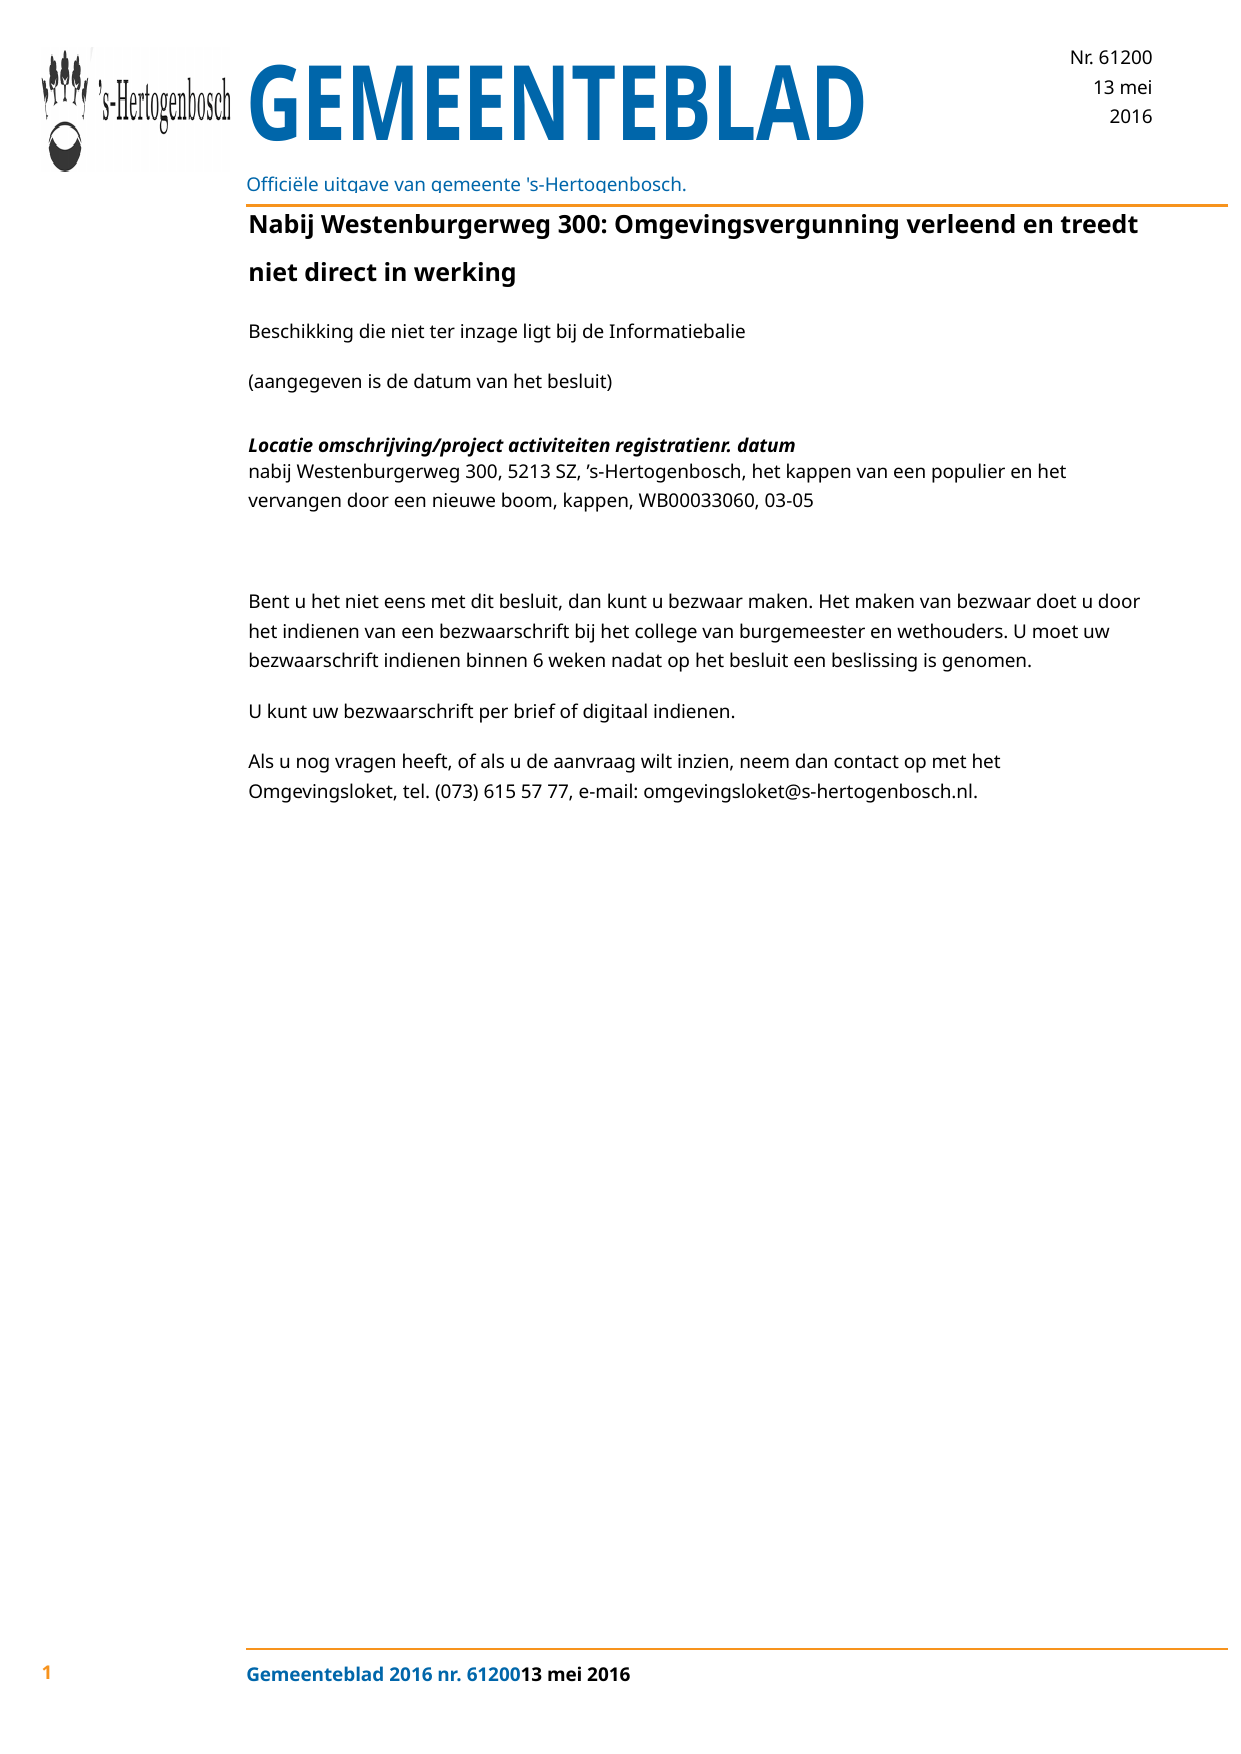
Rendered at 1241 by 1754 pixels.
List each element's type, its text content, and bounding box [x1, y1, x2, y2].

text Beschikking die niet ter inzage ligt bij de Informatiebalie [248, 318, 1152, 344]
text Nabij Westenburgerweg 300: Omgevingsvergunning verleend en treedt niet direct in werking [248, 207, 1152, 288]
text nabij Westenburgerweg 300, 5213 SZ, ’s-Hertogenbosch, het kappen van een populier en het vervangen door een nieuwe boom, kappen, WB00033060, 03-05 [248, 458, 1152, 513]
text Locatie omschrijving/project activiteiten registratienr. datum [248, 432, 1152, 458]
text (aangegeven is de datum van het besluit) [248, 368, 1152, 394]
text Als u nog vragen heeft, of als u de aanvraag wilt inzien, neem dan contact op met het Omgevingsloket, tel. (073) 615 57 77, e-mail: omgevingsloket@s-hertogenbosch.nl. [248, 748, 1152, 804]
picture [41, 47, 231, 172]
text Bent u het niet eens met dit besluit, dan kunt u bezwaar maken. Het maken van bezwaar doet u door het indienen van een bezwaarschrift bij het college van burgemeester en wethouders. U moet uw bezwaarschrift indienen binnen 6 weken nadat op het besluit een beslissing is genomen. [248, 588, 1152, 673]
text U kunt uw bezwaarschrift per brief of digitaal indienen. [248, 698, 1152, 724]
